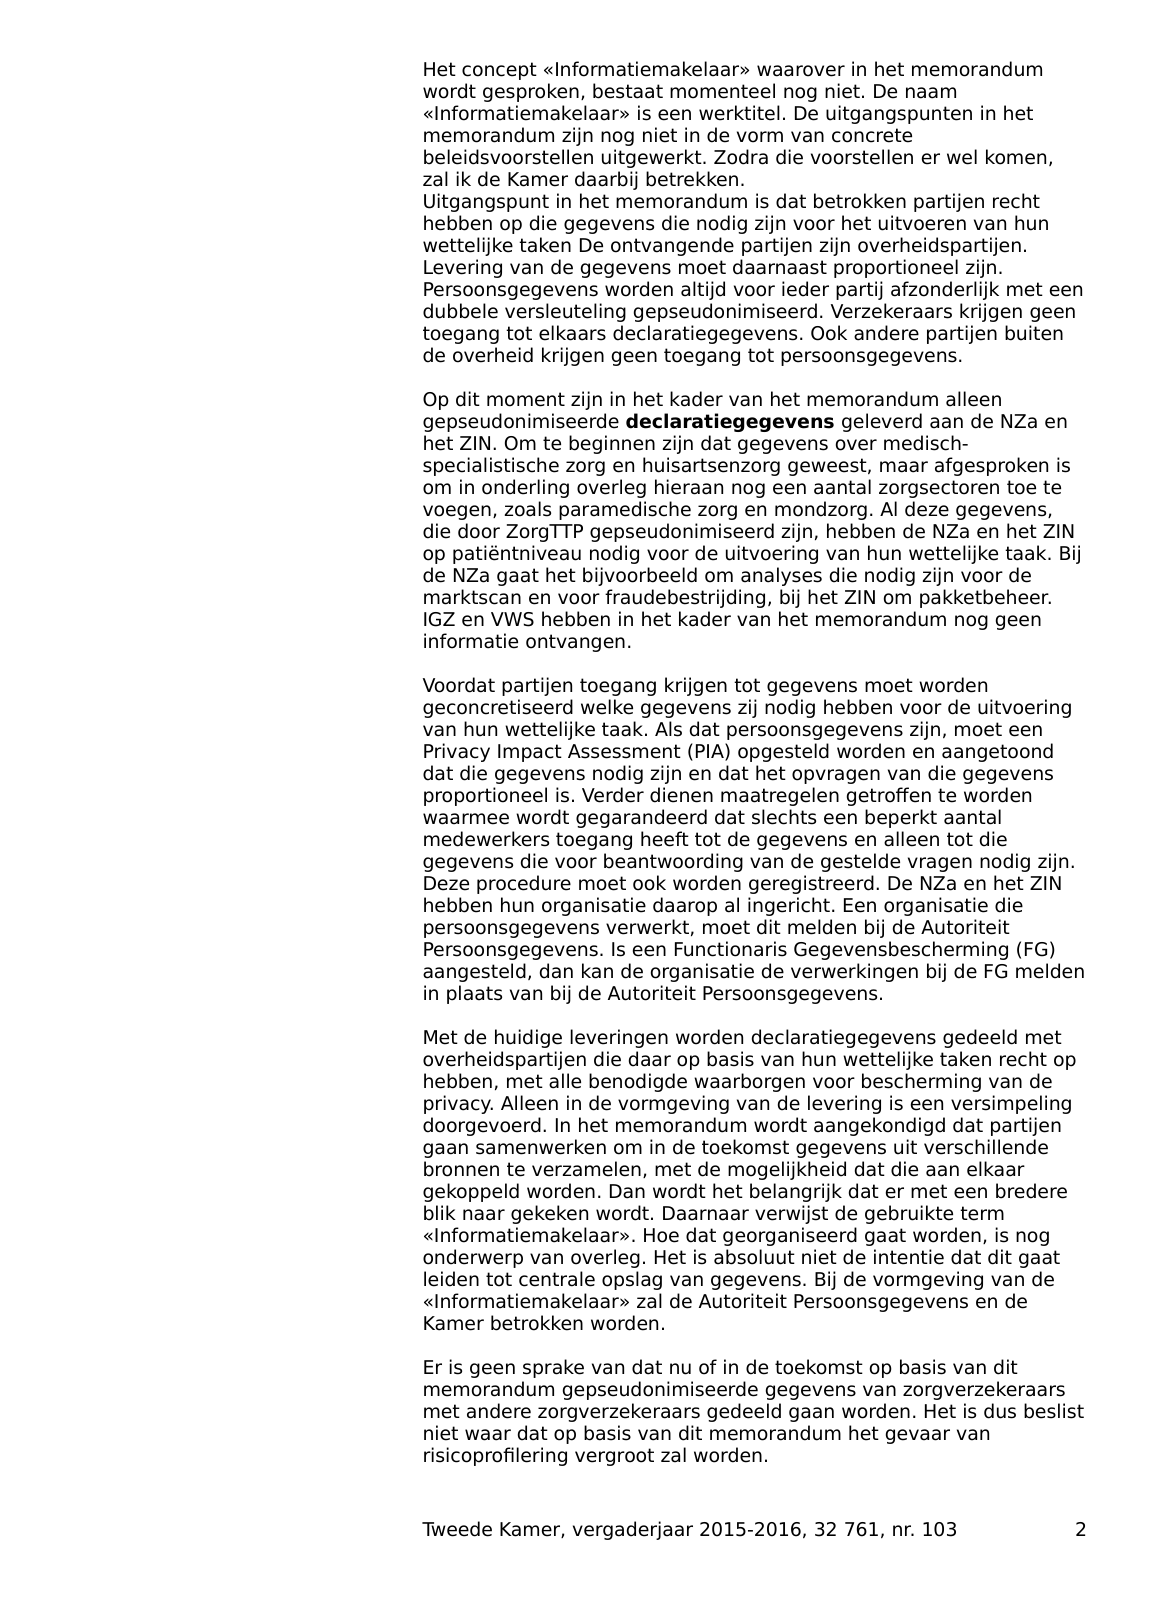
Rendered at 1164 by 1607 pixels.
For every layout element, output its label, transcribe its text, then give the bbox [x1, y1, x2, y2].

text Het concept «Informatiemakelaar» waarover in het memorandum wordt gesproken, bestaat momenteel nog niet. De naam «Informatiemakelaar» is een werktitel. De uitgangspunten in het memorandum zijn nog niet in de vorm van concrete beleidsvoorstellen uitgewerkt. Zodra die voorstellen er wel komen, zal ik de Kamer daarbij betrekken. [422, 59, 1087, 191]
text Uitgangspunt in het memorandum is dat betrokken partijen recht hebben op die gegevens die nodig zijn voor het uitvoeren van hun wettelijke taken De ontvangende partijen zijn overheidspartijen. Levering van de gegevens moet daarnaast proportioneel zijn. Persoonsgegevens worden altijd voor ieder partij afzonderlijk met een dubbele versleuteling gepseudonimiseerd. Verzekeraars krijgen geen toegang tot elkaars declaratiegegevens. Ook andere partijen buiten de overheid krijgen geen toegang tot persoonsgegevens. [422, 191, 1087, 367]
text Met de huidige leveringen worden declaratiegegevens gedeeld met overheidspartijen die daar op basis van hun wettelijke taken recht op hebben, met alle benodigde waarborgen voor bescherming van de privacy. Alleen in de vormgeving van de levering is een versimpeling doorgevoerd. In het memorandum wordt aangekondigd dat partijen gaan samenwerken om in de toekomst gegevens uit verschillende bronnen te verzamelen, met de mogelijkheid dat die aan elkaar gekoppeld worden. Dan wordt het belangrijk dat er met een bredere blik naar gekeken wordt. Daarnaar verwijst de gebruikte term «Informatiemakelaar». Hoe dat georganiseerd gaat worden, is nog onderwerp van overleg. Het is absoluut niet de intentie dat dit gaat leiden tot centrale opslag van gegevens. Bij de vormgeving van de «Informatiemakelaar» zal de Autoriteit Persoonsgegevens en de Kamer betrokken worden. [422, 1027, 1087, 1334]
text Op dit moment zijn in het kader van het memorandum alleen gepseudonimiseerde declaratiegegevens geleverd aan de NZa en het ZIN. Om te beginnen zijn dat gegevens over medisch-specialistische zorg en huisartsenzorg geweest, maar afgesproken is om in onderling overleg hieraan nog een aantal zorgsectoren toe te voegen, zoals paramedische zorg en mondzorg. Al deze gegevens, die door ZorgTTP gepseudonimiseerd zijn, hebben de NZa en het ZIN op patiëntniveau nodig voor de uitvoering van hun wettelijke taak. Bij de NZa gaat het bijvoorbeeld om analyses die nodig zijn voor de marktscan en voor fraudebestrijding, bij het ZIN om pakketbeheer. IGZ en VWS hebben in het kader van het memorandum nog geen informatie ontvangen. [422, 389, 1087, 653]
text Voordat partijen toegang krijgen tot gegevens moet worden geconcretiseerd welke gegevens zij nodig hebben voor de uitvoering van hun wettelijke taak. Als dat persoonsgegevens zijn, moet een Privacy Impact Assessment (PIA) opgesteld worden en aangetoond dat die gegevens nodig zijn en dat het opvragen van die gegevens proportioneel is. Verder dienen maatregelen getroffen te worden waarmee wordt gegarandeerd dat slechts een beperkt aantal medewerkers toegang heeft tot de gegevens en alleen tot die gegevens die voor beantwoording van de gestelde vragen nodig zijn. Deze procedure moet ook worden geregistreerd. De NZa en het ZIN hebben hun organisatie daarop al ingericht. Een organisatie die persoonsgegevens verwerkt, moet dit melden bij de Autoriteit Persoonsgegevens. Is een Functionaris Gegevensbescherming (FG) aangesteld, dan kan de organisatie de verwerkingen bij de FG melden in plaats van bij de Autoriteit Persoonsgegevens. [422, 675, 1087, 1004]
text Er is geen sprake van dat nu of in de toekomst op basis van dit memorandum gepseudonimiseerde gegevens van zorgverzekeraars met andere zorgverzekeraars gedeeld gaan worden. Het is dus beslist niet waar dat op basis van dit memorandum het gevaar van risicoprofilering vergroot zal worden. [422, 1357, 1087, 1467]
